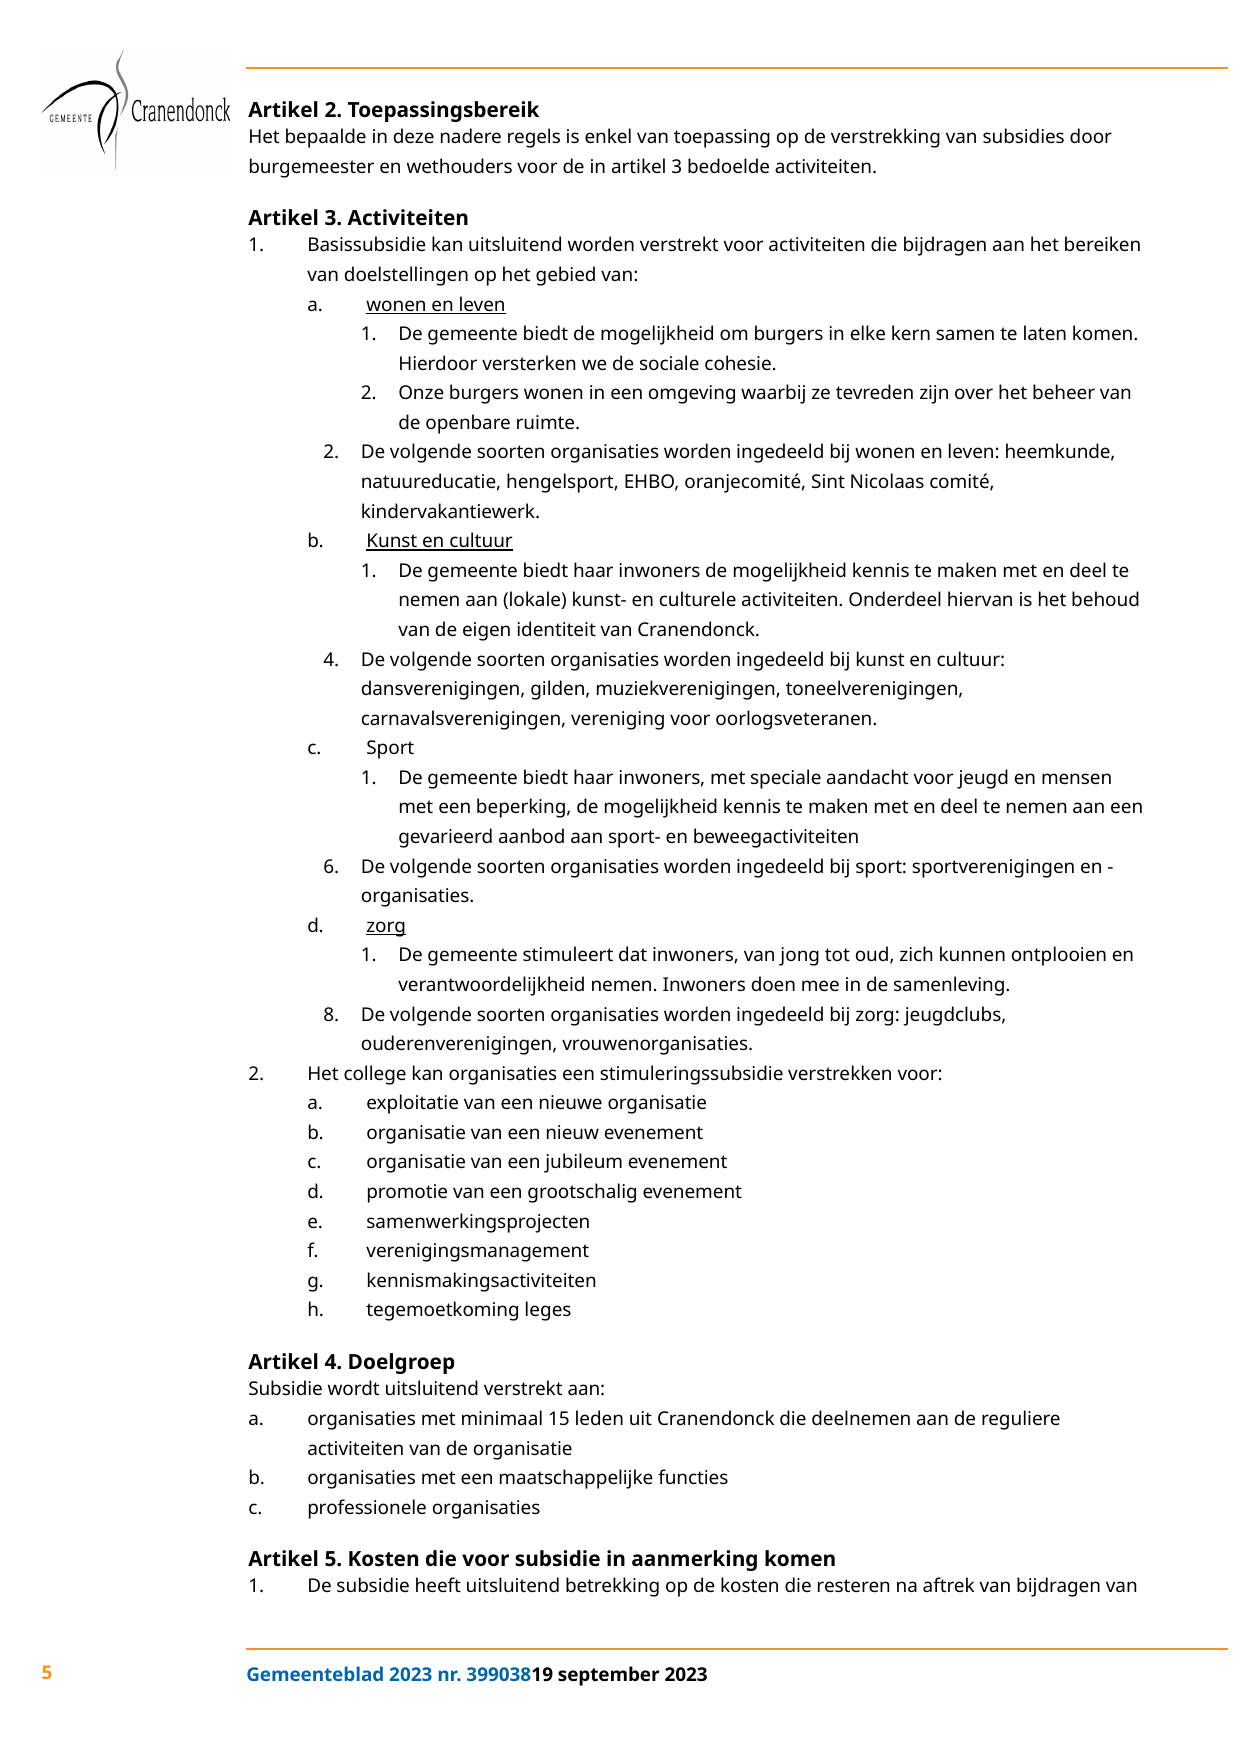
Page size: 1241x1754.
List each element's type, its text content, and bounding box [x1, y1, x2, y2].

list wonen en leven [307, 291, 1152, 317]
text Artikel 3. Activiteiten [248, 203, 1152, 232]
list De gemeente biedt haar inwoners de mogelijkheid kennis te maken met en deel te nemen aan (lokale) kunst- en culturele activiteiten. Onderdeel hiervan is het behoud van de eigen identiteit van Cranendonck. [361, 557, 1152, 642]
text Subsidie wordt uitsluitend verstrekt aan: [248, 1376, 1152, 1401]
list organisatie van een nieuw evenement [307, 1119, 1152, 1145]
list organisatie van een jubileum evenement [307, 1149, 1152, 1174]
list exploitatie van een nieuwe organisatie [307, 1089, 1152, 1115]
list organisaties met een maatschappelijke functies [248, 1464, 1152, 1490]
picture [41, 47, 231, 172]
list Kunst en cultuur [307, 527, 1152, 553]
list professionele organisaties [248, 1494, 1152, 1519]
list zorg [307, 912, 1152, 938]
list De gemeente stimuleert dat inwoners, van jong tot oud, zich kunnen ontplooien en verantwoordelijkheid nemen. Inwoners doen mee in de samenleving. [361, 942, 1152, 997]
text Het bepaalde in deze nadere regels is enkel van toepassing op de verstrekking van subsidies door burgemeester en wethouders voor de in artikel 3 bedoelde activiteiten. [248, 123, 1152, 178]
list De volgende soorten organisaties worden ingedeeld bij wonen en leven: heemkunde, natuureducatie, hengelsport, EHBO, oranjecomité, Sint Nicolaas comité, kindervakantiewerk. [323, 439, 1152, 524]
list tegemoetkoming leges [307, 1297, 1152, 1322]
list De gemeente biedt haar inwoners, met speciale aandacht voor jeugd en mensen met een beperking, de mogelijkheid kennis te maken met en deel te nemen aan een gevarieerd aanbod aan sport- en beweegactiviteiten [361, 764, 1152, 849]
list Onze burgers wonen in een omgeving waarbij ze tevreden zijn over het beheer van de openbare ruimte. [361, 379, 1152, 435]
list Basissubsidie kan uitsluitend worden verstrekt voor activiteiten die bijdragen aan het bereiken van doelstellingen op het gebied van: [248, 232, 1152, 287]
list De volgende soorten organisaties worden ingedeeld bij kunst en cultuur: dansverenigingen, gilden, muziekverenigingen, toneelverenigingen, carnavalsverenigingen, vereniging voor oorlogsveteranen. [323, 646, 1152, 731]
list verenigingsmanagement [307, 1237, 1152, 1263]
list De gemeente biedt de mogelijkheid om burgers in elke kern samen te laten komen. Hierdoor versterken we de sociale cohesie. [361, 320, 1152, 376]
list De volgende soorten organisaties worden ingedeeld bij zorg: jeugdclubs, ouderenverenigingen, vrouwenorganisaties. [323, 1001, 1152, 1056]
list De subsidie heeft uitsluitend betrekking op de kosten die resteren na aftrek van bijdragen van [248, 1573, 1152, 1598]
list promotie van een grootschalig evenement [307, 1178, 1152, 1204]
text Artikel 4. Doelgroep [248, 1347, 1152, 1376]
list organisaties met minimaal 15 leden uit Cranendonck die deelnemen aan de reguliere activiteiten van de organisatie [248, 1405, 1152, 1460]
text Artikel 5. Kosten die voor subsidie in aanmerking komen [248, 1544, 1152, 1573]
text Artikel 2. Toepassingsbereik [248, 95, 1152, 123]
list kennismakingsactiviteiten [307, 1267, 1152, 1293]
list samenwerkingsprojecten [307, 1208, 1152, 1234]
list Het college kan organisaties een stimuleringssubsidie verstrekken voor: [248, 1060, 1152, 1086]
list De volgende soorten organisaties worden ingedeeld bij sport: sportverenigingen en -organisaties. [323, 853, 1152, 908]
list Sport [307, 734, 1152, 760]
